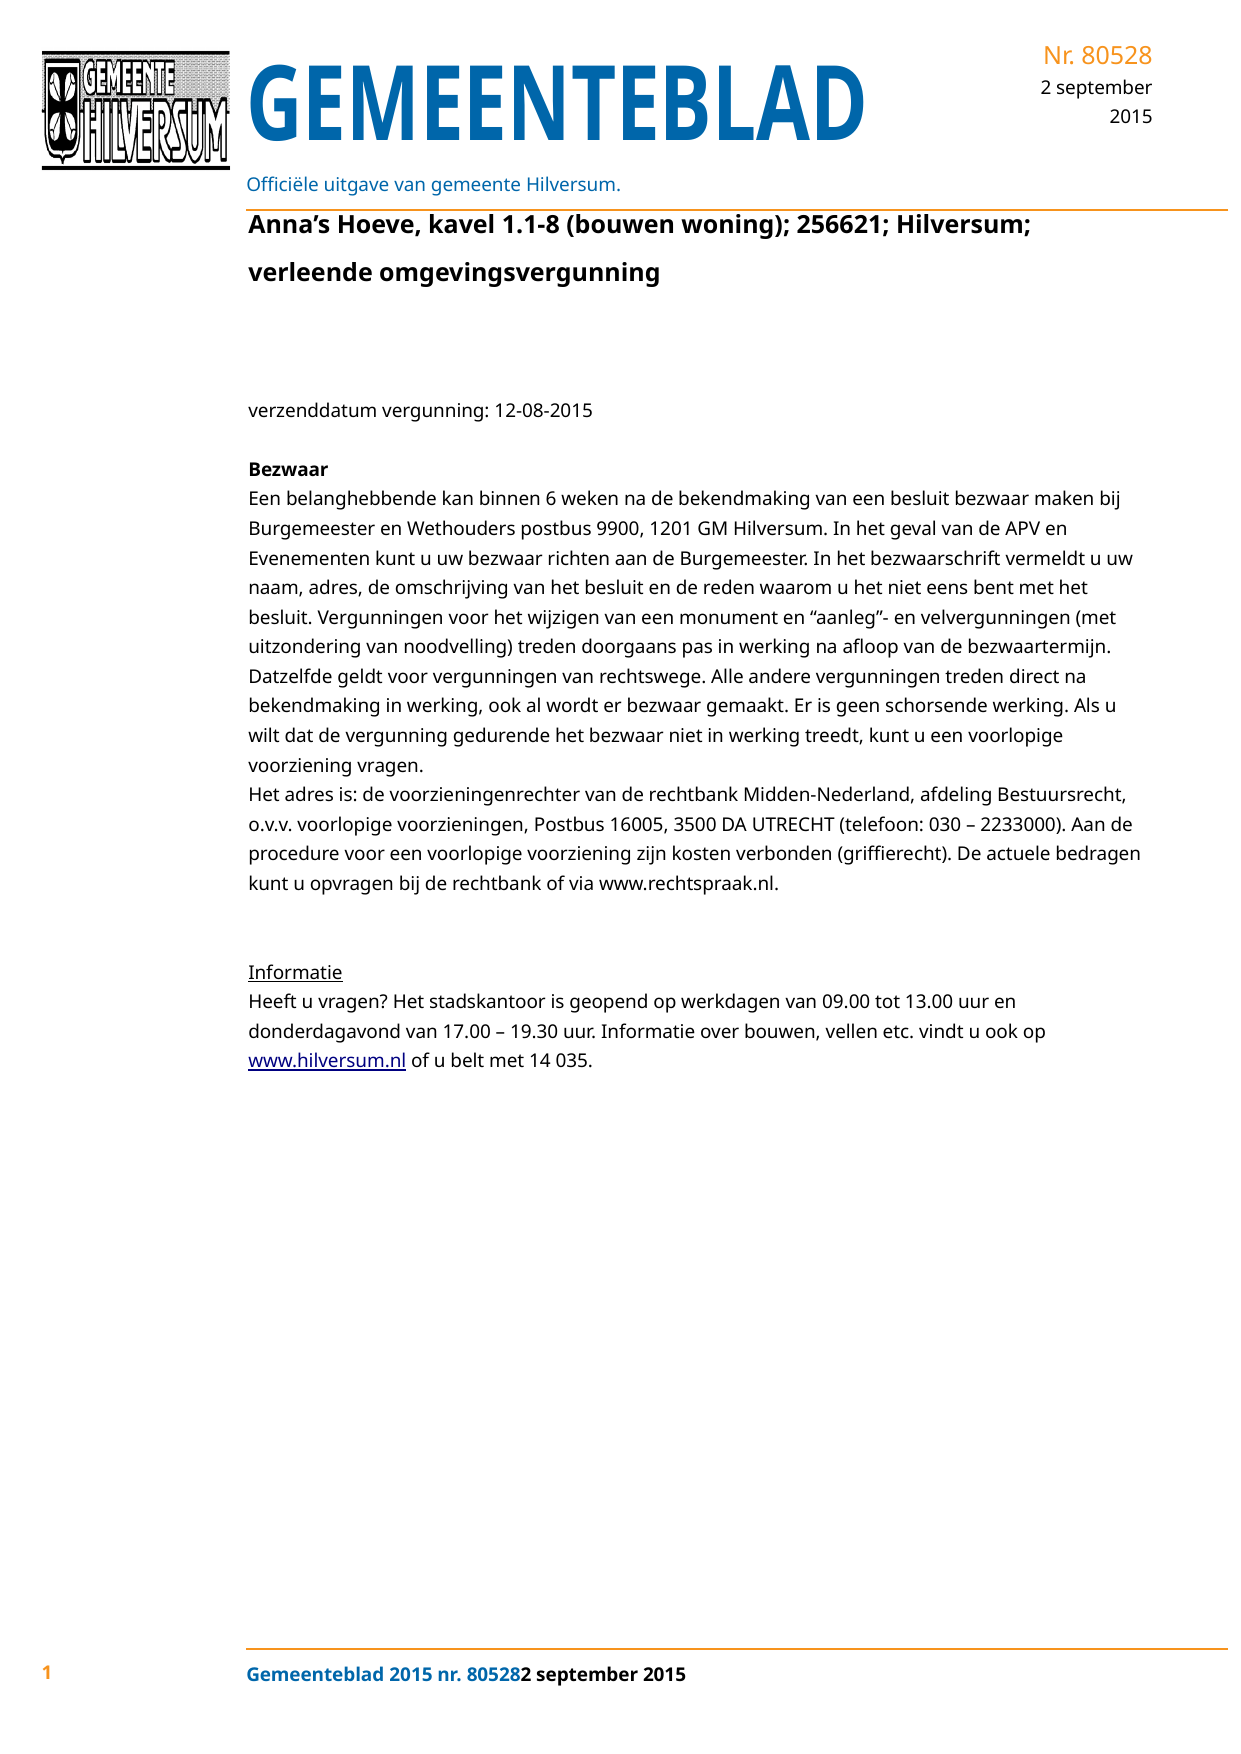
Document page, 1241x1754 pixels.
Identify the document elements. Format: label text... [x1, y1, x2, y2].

text Heeft u vragen? Het stadskantoor is geopend op werkdagen van 09.00 tot 13.00 uur en donderdagavond van 17.00 – 19.30 uur. Informatie over bouwen, vellen etc. vindt u ook op www.hilversum.nl of u belt met 14 035. [248, 988, 1152, 1073]
text verzenddatum vergunning: 12-08-2015 [248, 397, 1152, 422]
text Anna’s Hoeve, kavel 1.1-8 (bouwen woning); 256621; Hilversum; verleende omgevingsvergunning [248, 211, 1152, 288]
text Een belanghebbende kan binnen 6 weken na de bekendmaking van een besluit bezwaar maken bij Burgemeester en Wethouders postbus 9900, 1201 GM Hilversum. In het geval van de APV en Evenementen kunt u uw bezwaar richten aan de Burgemeester. In het bezwaarschrift vermeldt u uw naam, adres, de omschrijving van het besluit en de reden waarom u het niet eens bent met het besluit. Vergunningen voor het wijzigen van een monument en “aanleg”- en velvergunningen (met uitzondering van noodvelling) treden doorgaans pas in werking na afloop van de bezwaartermijn. Datzelfde geldt voor vergunningen van rechtswege. Alle andere vergunningen treden direct na bekendmaking in werking, ook al wordt er bezwaar gemaakt. Er is geen schorsende werking. Als u wilt dat de vergunning gedurende het bezwaar niet in werking treedt, kunt u een voorlopige voorziening vragen. [248, 486, 1152, 777]
text Het adres is: de voorzieningenrechter van de rechtbank Midden-Nederland, afdeling Bestuursrecht, o.v.v. voorlopige voorzieningen, Postbus 16005, 3500 DA UTRECHT (telefoon: 030 – 2233000). Aan de procedure voor een voorlopige voorziening zijn kosten verbonden (griffierecht). De actuele bedragen kunt u opvragen bij de rechtbank of via www.rechtspraak.nl. [248, 781, 1152, 896]
picture [41, 47, 231, 172]
text Bezwaar [248, 456, 1152, 482]
text Informatie [248, 959, 1152, 984]
